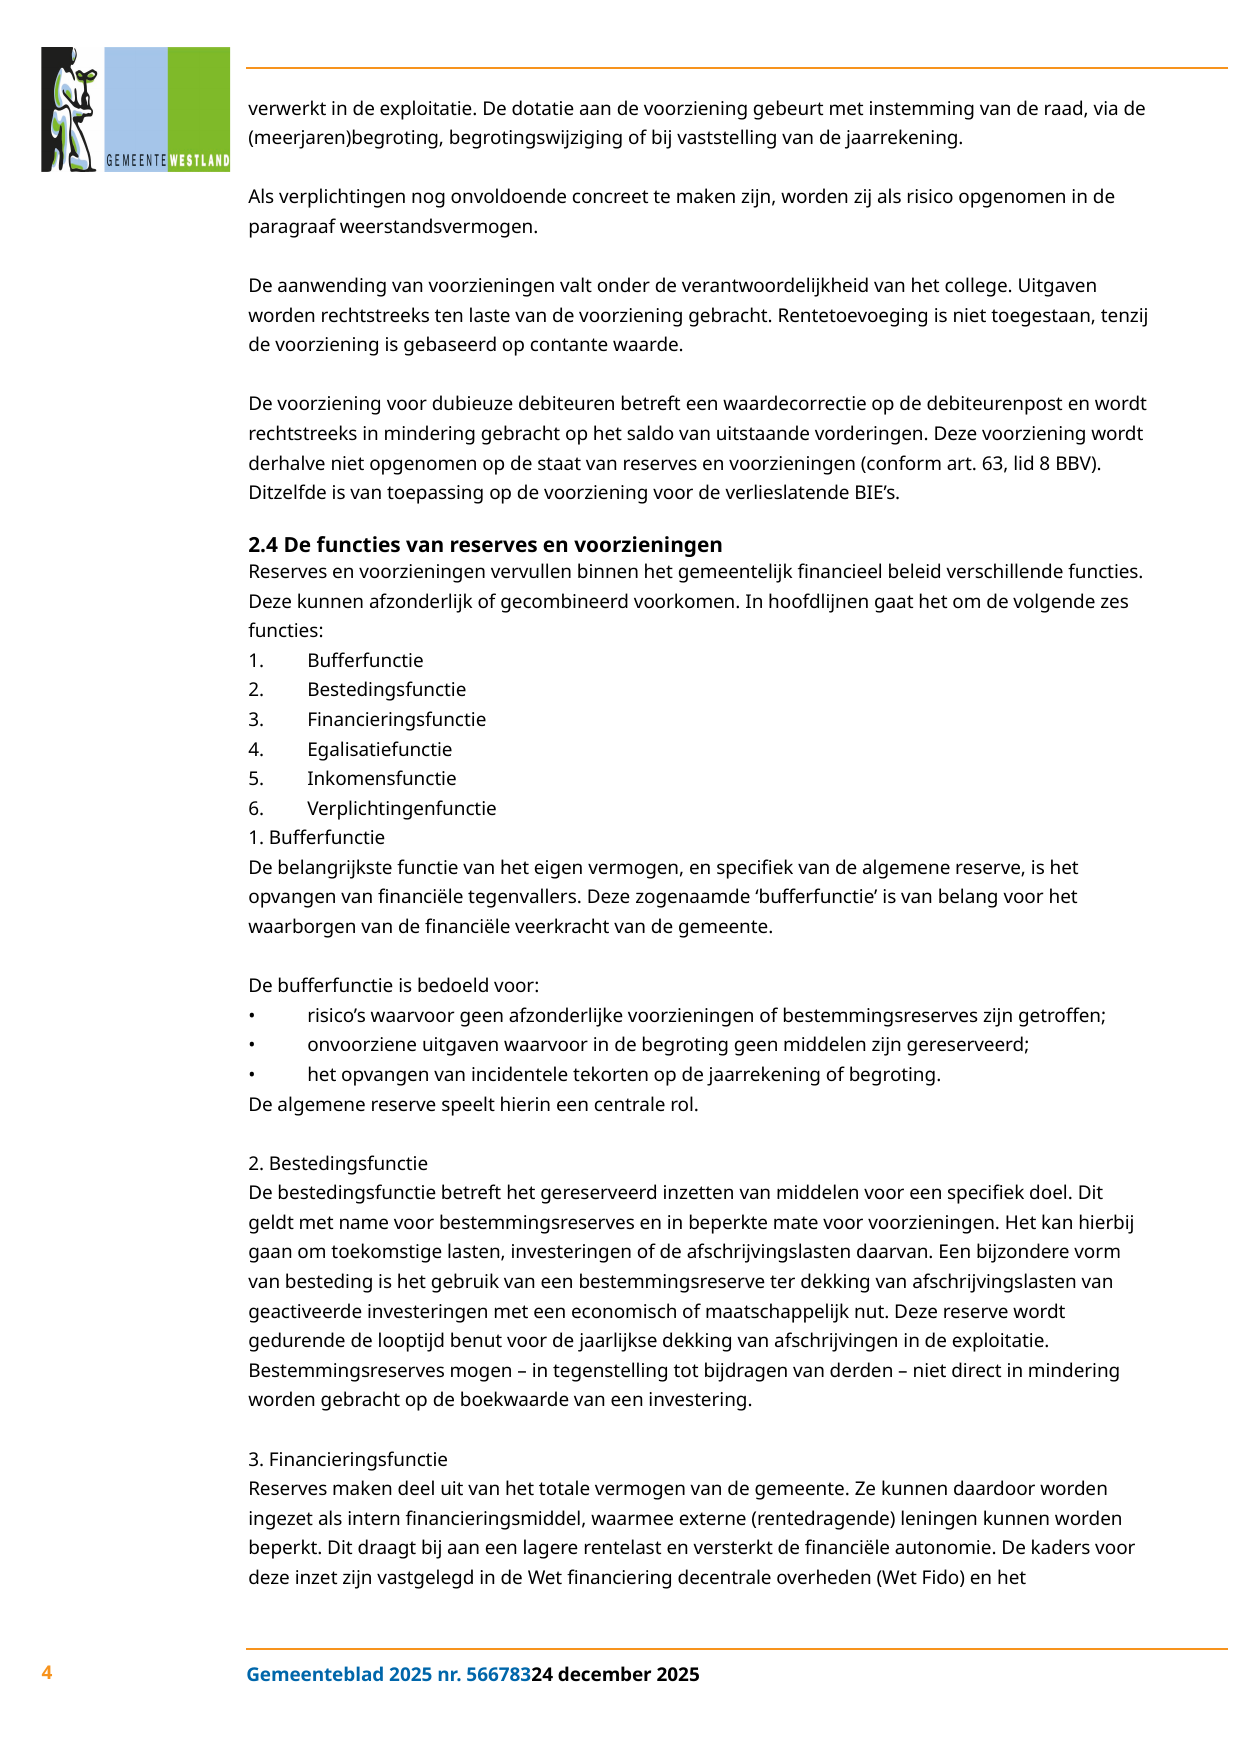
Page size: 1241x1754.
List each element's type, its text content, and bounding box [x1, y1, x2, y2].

list risico’s waarvoor geen afzonderlijke voorzieningen of bestemmingsreserves zijn getroffen; [248, 1002, 1152, 1028]
text De bufferfunctie is bedoeld voor: [248, 972, 1152, 998]
text verwerkt in de exploitatie. De dotatie aan de voorziening gebeurt met instemming van de raad, via de (meerjaren)begroting, begrotingswijziging of bij vaststelling van de jaarrekening. [248, 95, 1152, 150]
list onvoorziene uitgaven waarvoor in de begroting geen middelen zijn gereserveerd; [248, 1032, 1152, 1057]
text De bestedingsfunctie betreft het gereserveerd inzetten van middelen voor een specifiek doel. Dit geldt met name voor bestemmingsreserves en in beperkte mate voor voorzieningen. Het kan hierbij gaan om toekomstige lasten, investeringen of de afschrijvingslasten daarvan. Een bijzondere vorm van besteding is het gebruik van een bestemmingsreserve ter dekking van afschrijvingslasten van geactiveerde investeringen met een economisch of maatschappelijk nut. Deze reserve wordt gedurende de looptijd benut voor de jaarlijkse dekking van afschrijvingen in de exploitatie. Bestemmingsreserves mogen – in tegenstelling tot bijdragen van derden – niet direct in mindering worden gebracht op de boekwaarde van een investering. [248, 1179, 1152, 1412]
text De voorziening voor dubieuze debiteuren betreft een waardecorrectie op de debiteurenpost en wordt rechtstreeks in mindering gebracht op het saldo van uitstaande vorderingen. Deze voorziening wordt derhalve niet opgenomen op de staat van reserves en voorzieningen (conform art. 63, lid 8 BBV). Ditzelfde is van toepassing op de voorziening voor de verlieslatende BIE’s. [248, 391, 1152, 505]
text De algemene reserve speelt hierin een centrale rol. [248, 1091, 1152, 1116]
list het opvangen van incidentele tekorten op de jaarrekening of begroting. [248, 1061, 1152, 1087]
text Als verplichtingen nog onvoldoende concreet te maken zijn, worden zij als risico opgenomen in de paragraaf weerstandsvermogen. [248, 183, 1152, 239]
list Egalisatiefunctie [248, 736, 1152, 761]
text 1. Bufferfunctie [248, 824, 1152, 850]
list Financieringsfunctie [248, 706, 1152, 732]
list Inkomensfunctie [248, 765, 1152, 791]
list Bestedingsfunctie [248, 677, 1152, 702]
text Reserves maken deel uit van het totale vermogen van de gemeente. Ze kunnen daardoor worden ingezet als intern financieringsmiddel, waarmee externe (rentedragende) leningen kunnen worden beperkt. Dit draagt bij aan een lagere rentelast en versterkt de financiële autonomie. De kaders voor deze inzet zijn vastgelegd in de Wet financiering decentrale overheden (Wet Fido) en het [248, 1475, 1152, 1590]
list Bufferfunctie [248, 647, 1152, 673]
text 2.4 De functies van reserves en voorzieningen [248, 530, 1152, 558]
list Verplichtingenfunctie [248, 795, 1152, 821]
text De belangrijkste functie van het eigen vermogen, en specifiek van de algemene reserve, is het opvangen van financiële tegenvallers. Deze zogenaamde ‘bufferfunctie’ is van belang voor het waarborgen van de financiële veerkracht van de gemeente. [248, 854, 1152, 939]
text Reserves en voorzieningen vervullen binnen het gemeentelijk financieel beleid verschillende functies. Deze kunnen afzonderlijk of gecombineerd voorkomen. In hoofdlijnen gaat het om de volgende zes functies: [248, 558, 1152, 643]
picture [41, 47, 231, 172]
text 2. Bestedingsfunctie [248, 1150, 1152, 1176]
text 3. Financieringsfunctie [248, 1446, 1152, 1471]
text De aanwending van voorzieningen valt onder de verantwoordelijkheid van het college. Uitgaven worden rechtstreeks ten laste van de voorziening gebracht. Rentetoevoeging is niet toegestaan, tenzij de voorziening is gebaseerd op contante waarde. [248, 272, 1152, 357]
